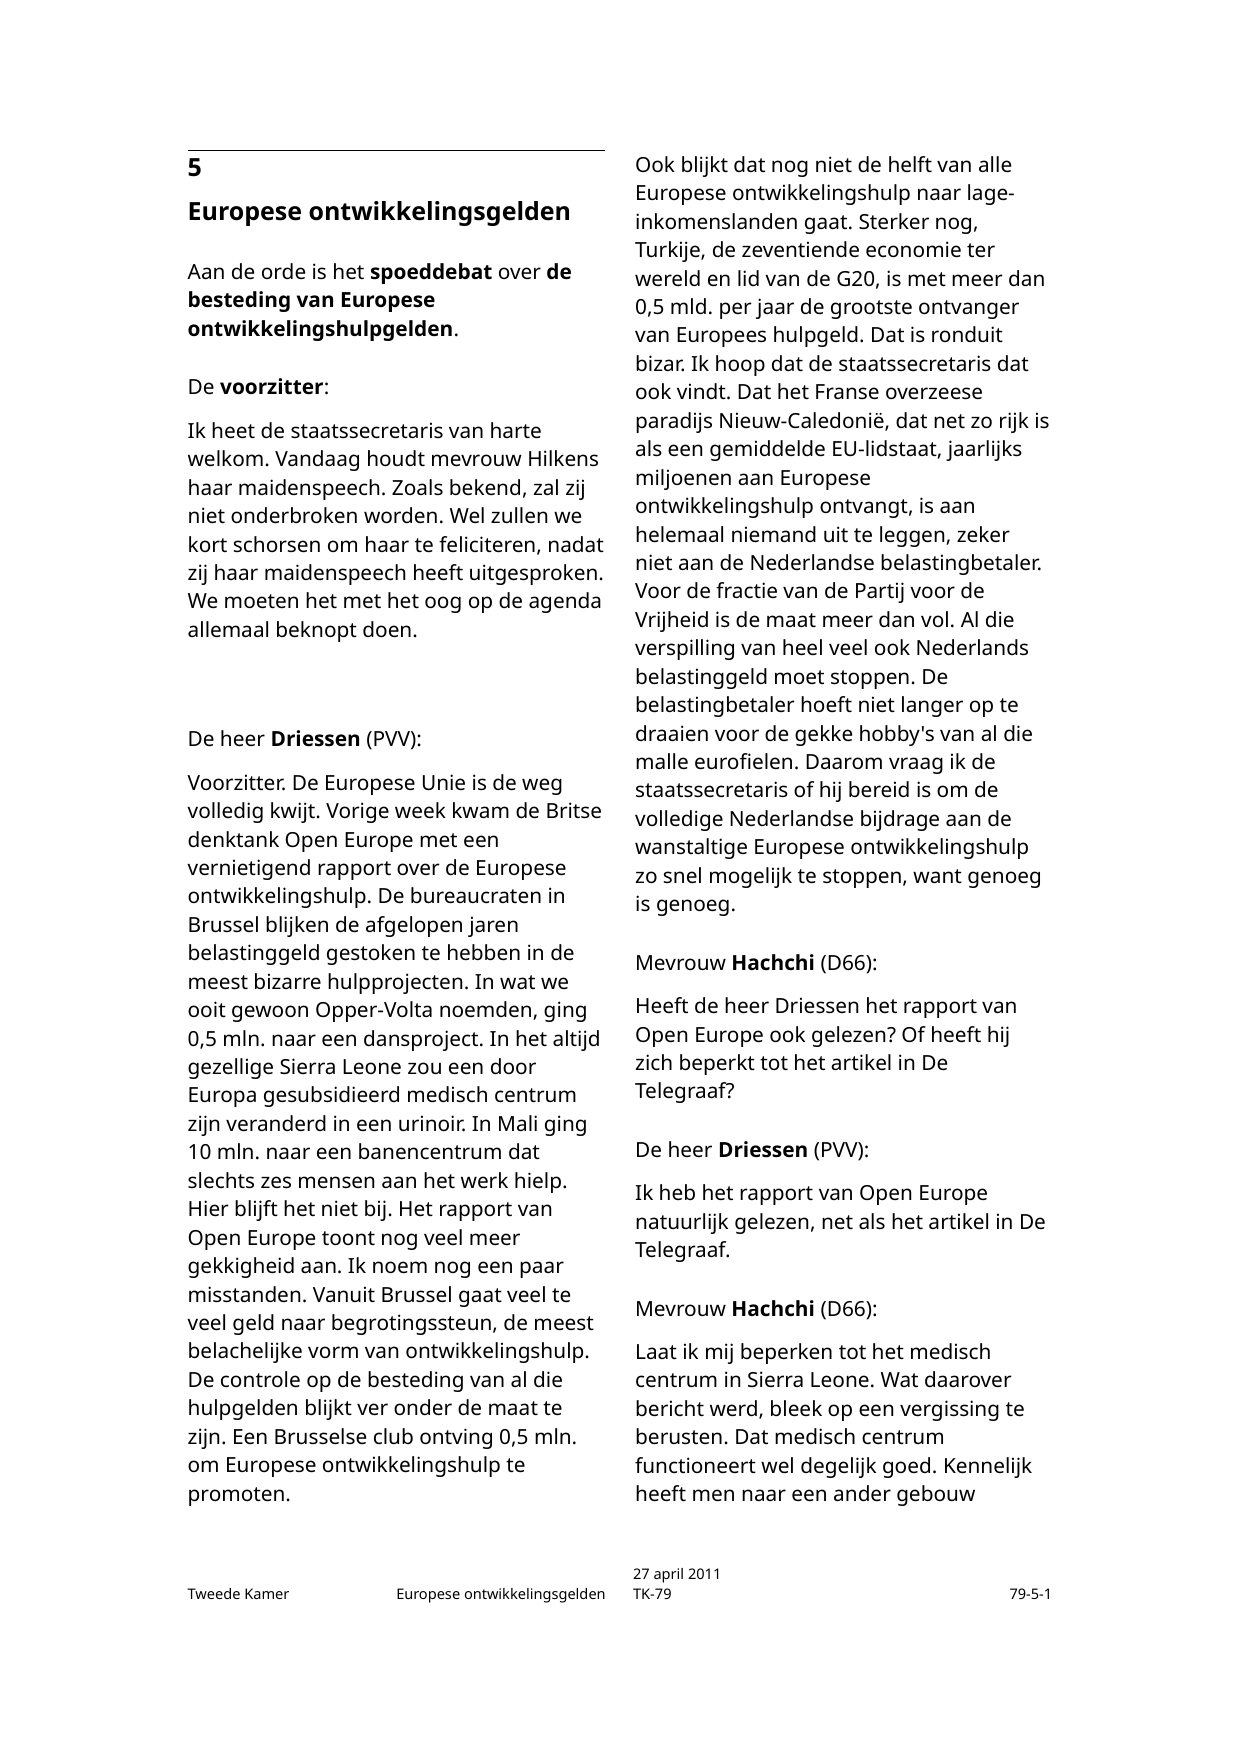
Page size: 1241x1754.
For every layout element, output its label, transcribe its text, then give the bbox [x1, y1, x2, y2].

text Voorzitter. De Europese Unie is de weg volledig kwijt. Vorige week kwam de Britse denktank Open Europe met een vernietigend rapport over de Europese ontwikkelingshulp. De bureaucraten in Brussel blijken de afgelopen jaren belastinggeld gestoken te hebben in de meest bizarre hulpprojecten. In wat we ooit gewoon Opper-Volta noemden, ging 0,5 mln. naar een dansproject. In het altijd gezellige Sierra Leone zou een door Europa gesubsidieerd medisch centrum zijn veranderd in een urinoir. In Mali ging 10 mln. naar een banencentrum dat slechts zes mensen aan het werk hielp. [187, 768, 605, 1194]
text Mevrouw Hachchi (D66): [635, 948, 1053, 976]
text Laat ik mij beperken tot het medisch centrum in Sierra Leone. Wat daarover bericht werd, bleek op een vergissing te berusten. Dat medisch centrum functioneert wel degelijk goed. Kennelijk heeft men naar een ander gebouw [635, 1337, 1053, 1508]
text Europese ontwikkelingsgelden [187, 193, 605, 227]
text Hier blijft het niet bij. Het rapport van Open Europe toont nog veel meer gekkigheid aan. Ik noem nog een paar misstanden. Vanuit Brussel gaat veel te veel geld naar begrotingssteun, de meest belachelijke vorm van ontwikkelingshulp. De controle op de besteding van al die hulpgelden blijkt ver onder de maat te zijn. Een Brusselse club ontving 0,5 mln. om Europese ontwikkelingshulp te promoten. [187, 1194, 605, 1507]
text Ik heet de staatssecretaris van harte welkom. Vandaag houdt mevrouw Hilkens haar maidenspeech. Zoals bekend, zal zij niet onderbroken worden. Wel zullen we kort schorsen om haar te feliciteren, nadat zij haar maidenspeech heeft uitgesproken. We moeten het met het oog op de agenda allemaal beknopt doen. [187, 416, 605, 643]
text Ik heb het rapport van Open Europe natuurlijk gelezen, net als het artikel in De Telegraaf. [635, 1178, 1053, 1264]
text Aan de orde is het spoeddebat over de besteding van Europese ontwikkelingshulpgelden. [187, 257, 605, 342]
text Mevrouw Hachchi (D66): [635, 1294, 1053, 1322]
text Heeft de heer Driessen het rapport van Open Europe ook gelezen? Of heeft hij zich beperkt tot het artikel in De Telegraaf? [635, 991, 1053, 1105]
text De heer Driessen (PVV): [187, 724, 605, 753]
text Ook blijkt dat nog niet de helft van alle Europese ontwikkelingshulp naar lage-inkomenslanden gaat. Sterker nog, Turkije, de zeventiende economie ter wereld en lid van de G20, is met meer dan 0,5 mld. per jaar de grootste ontvanger van Europees hulpgeld. Dat is ronduit bizar. Ik hoop dat de staatssecretaris dat ook vindt. Dat het Franse overzeese paradijs Nieuw-Caledonië, dat net zo rijk is als een gemiddelde EU-lidstaat, jaarlijks miljoenen aan Europese ontwikkelingshulp ontvangt, is aan helemaal niemand uit te leggen, zeker niet aan de Nederlandse belastingbetaler. [635, 150, 1053, 577]
text  [187, 673, 605, 702]
text De heer Driessen (PVV): [635, 1135, 1053, 1163]
text 5 [187, 151, 605, 184]
text Voor de fractie van de Partij voor de Vrijheid is de maat meer dan vol. Al die verspilling van heel veel ook Nederlands belastinggeld moet stoppen. De belastingbetaler hoeft niet langer op te draaien voor de gekke hobby's van al die malle eurofielen. Daarom vraag ik de staatssecretaris of hij bereid is om de volledige Nederlandse bijdrage aan de wanstaltige Europese ontwikkelingshulp zo snel mogelijk te stoppen, want genoeg is genoeg. [635, 577, 1053, 918]
text De voorzitter: [187, 372, 605, 401]
